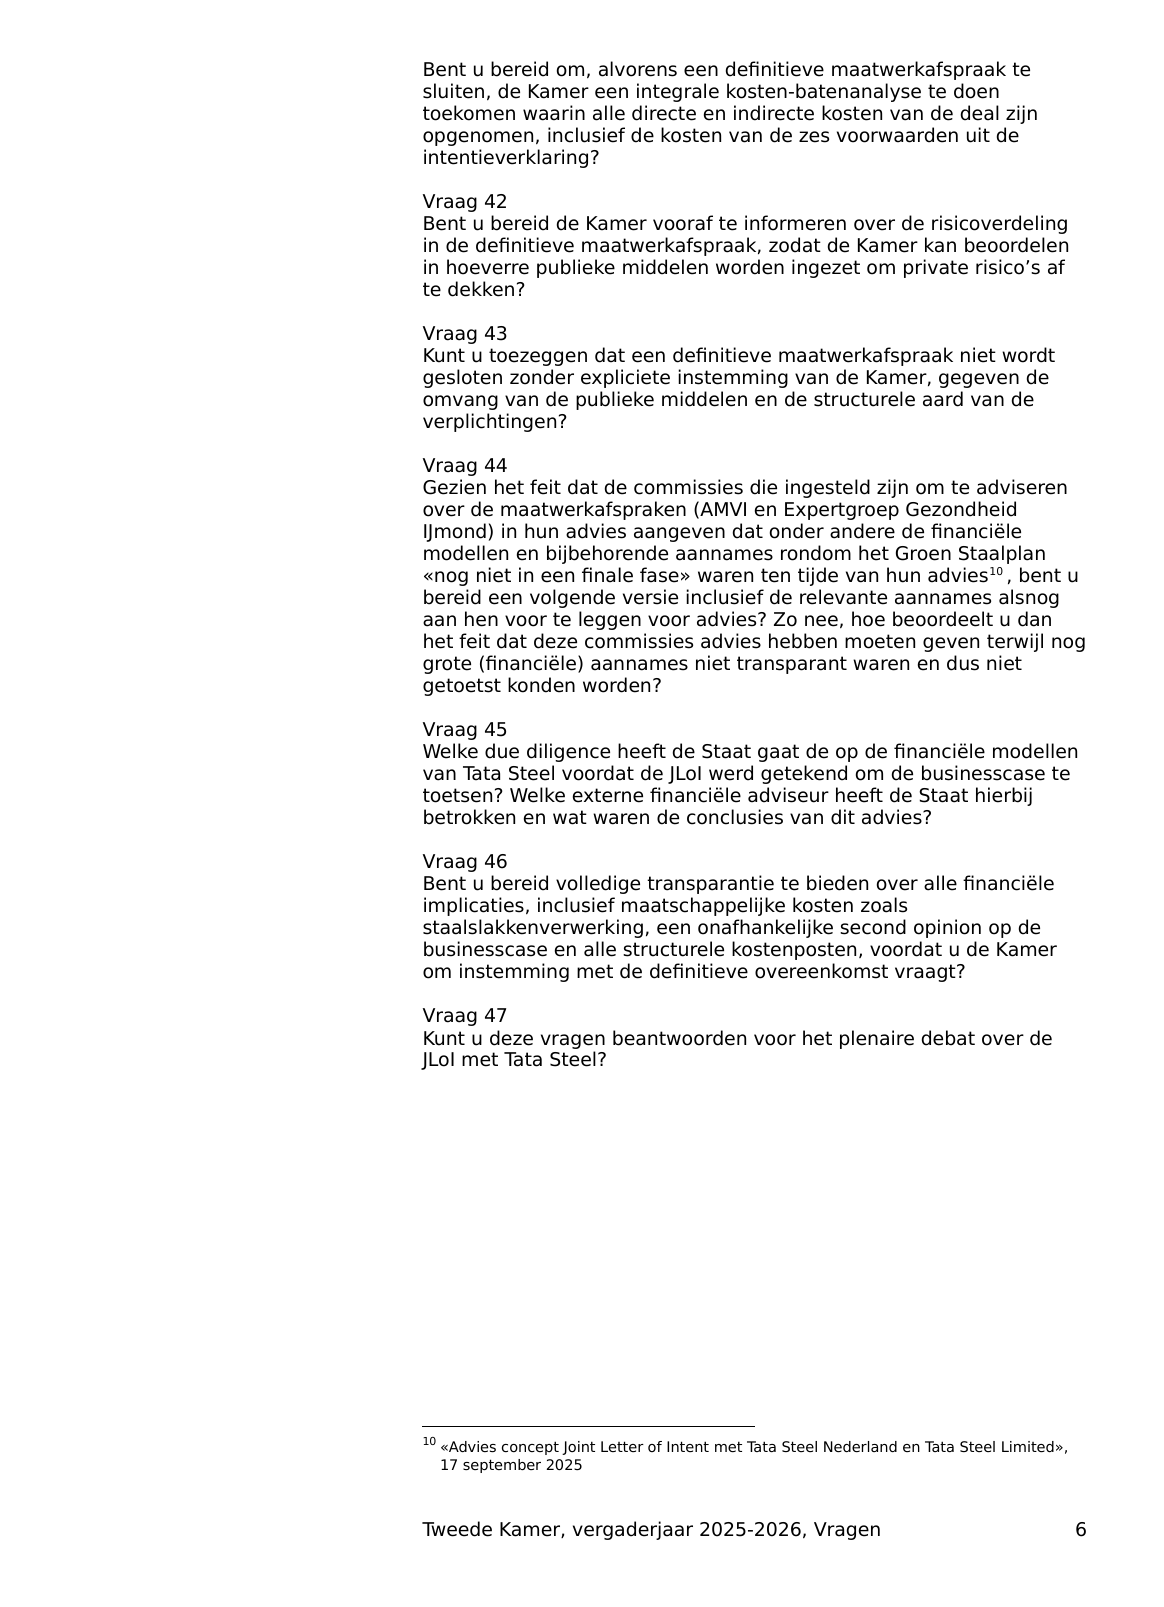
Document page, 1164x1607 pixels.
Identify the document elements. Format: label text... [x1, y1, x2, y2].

text «Advies concept Joint Letter of Intent met Tata Steel Nederland en Tata Steel Limited», 17 september 2025 [422, 1435, 1087, 1474]
text Vraag 42 [422, 191, 1087, 213]
text Vraag 46 [422, 851, 1087, 873]
text Kunt u toezeggen dat een definitieve maatwerkafspraak niet wordt gesloten zonder expliciete instemming van de Kamer, gegeven de omvang van de publieke middelen en de structurele aard van de verplichtingen? [422, 345, 1087, 433]
text Gezien het feit dat de commissies die ingesteld zijn om te adviseren over de maatwerkafspraken (AMVI en Expertgroep Gezondheid IJmond) in hun advies aangeven dat onder andere de financiële modellen en bijbehorende aannames rondom het Groen Staalplan «nog niet in een finale fase» waren ten tijde van hun advies, bent u bereid een volgende versie inclusief de relevante aannames alsnog aan hen voor te leggen voor advies? Zo nee, hoe beoordeelt u dan het feit dat deze commissies advies hebben moeten geven terwijl nog grote (financiële) aannames niet transparant waren en dus niet getoetst konden worden? [422, 477, 1087, 697]
text Vraag 47 [422, 1005, 1087, 1027]
text Vraag 44 [422, 455, 1087, 477]
text Bent u bereid om, alvorens een definitieve maatwerkafspraak te sluiten, de Kamer een integrale kosten-batenanalyse te doen toekomen waarin alle directe en indirecte kosten van de deal zijn opgenomen, inclusief de kosten van de zes voorwaarden uit de intentieverklaring? [422, 59, 1087, 169]
text Bent u bereid de Kamer vooraf te informeren over de risicoverdeling in de definitieve maatwerkafspraak, zodat de Kamer kan beoordelen in hoeverre publieke middelen worden ingezet om private risico’s af te dekken? [422, 213, 1087, 301]
text Bent u bereid volledige transparantie te bieden over alle financiële implicaties, inclusief maatschappelijke kosten zoals staalslakkenverwerking, een onafhankelijke second opinion op de businesscase en alle structurele kostenposten, voordat u de Kamer om instemming met de definitieve overeenkomst vraagt? [422, 873, 1087, 983]
text Kunt u deze vragen beantwoorden voor het plenaire debat over de JLoI met Tata Steel? [422, 1027, 1087, 1071]
text Vraag 43 [422, 323, 1087, 345]
text Vraag 45 [422, 719, 1087, 741]
text Welke due diligence heeft de Staat gaat de op de financiële modellen van Tata Steel voordat de JLoI werd getekend om de businesscase te toetsen? Welke externe financiële adviseur heeft de Staat hierbij betrokken en wat waren de conclusies van dit advies? [422, 741, 1087, 829]
